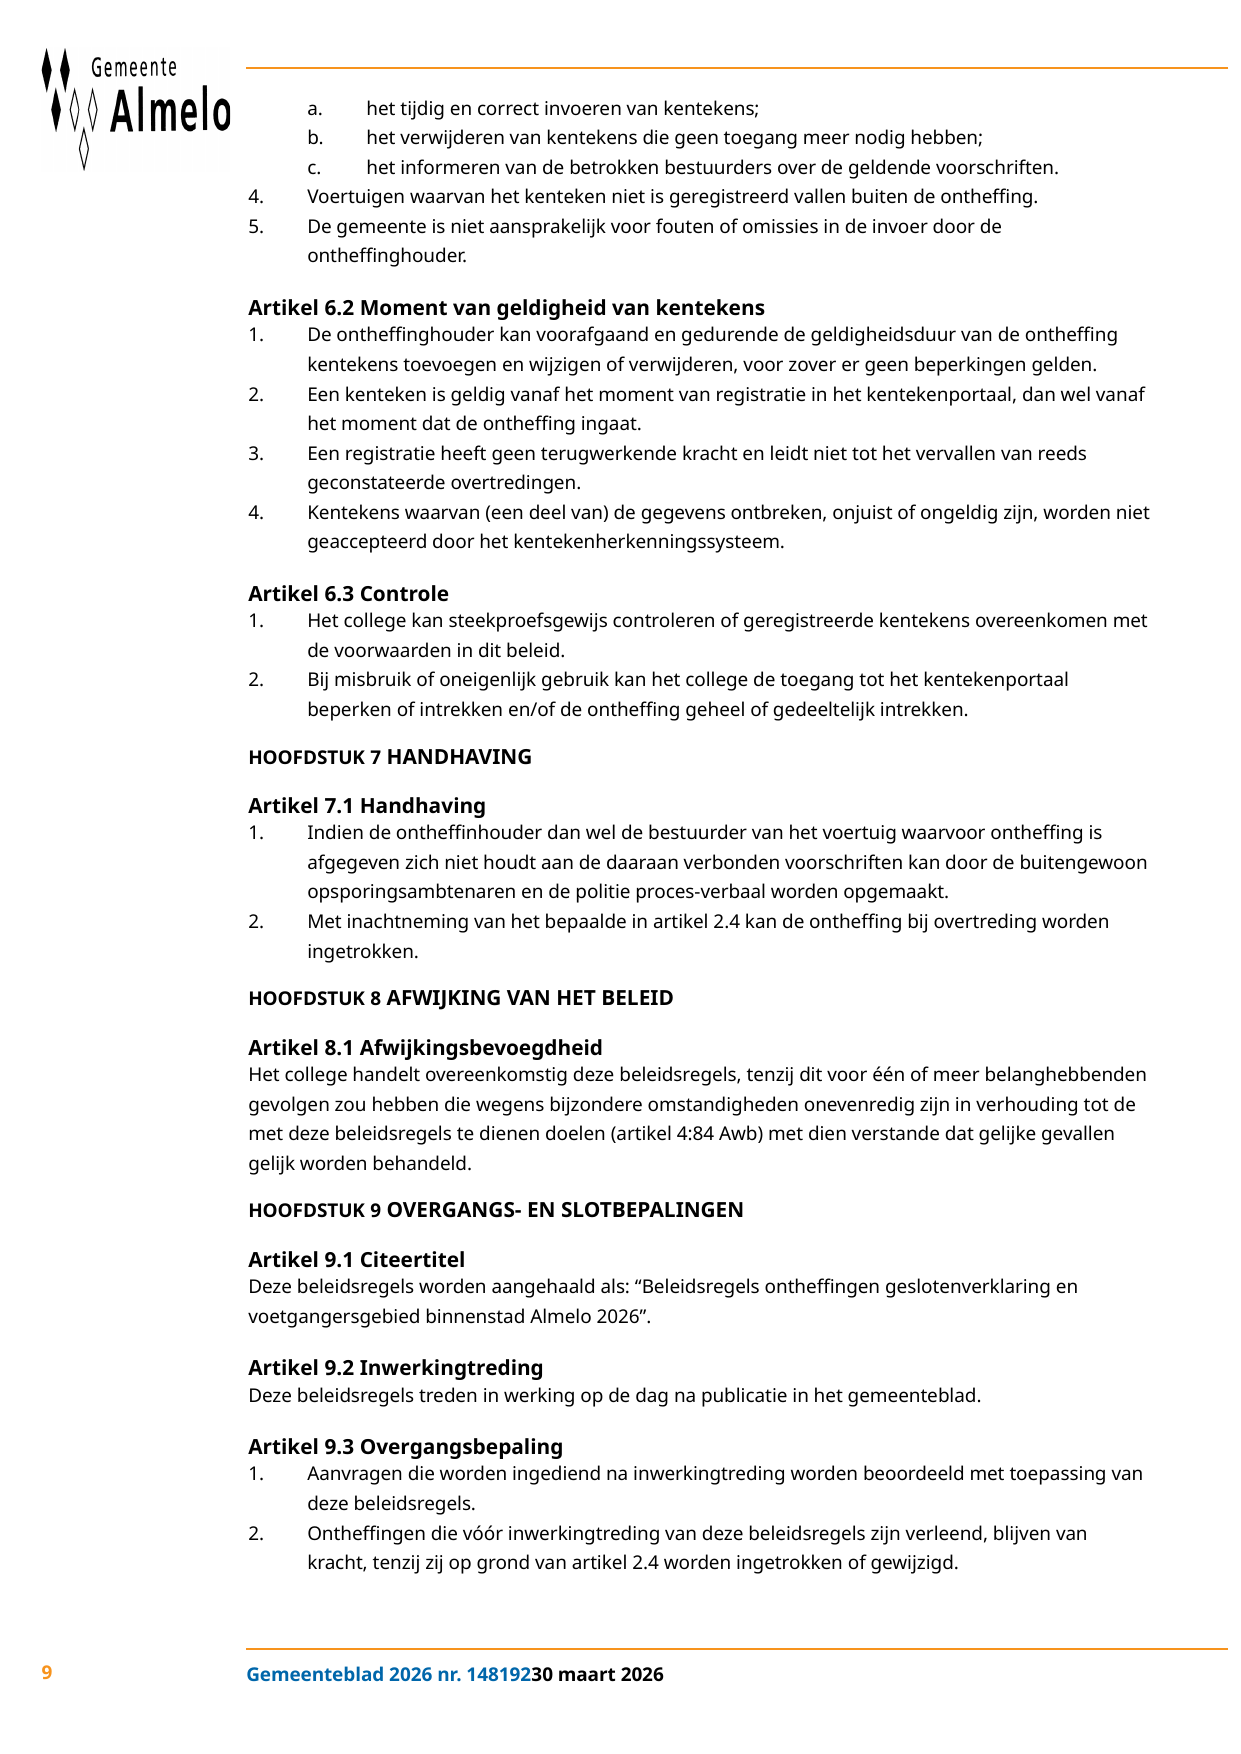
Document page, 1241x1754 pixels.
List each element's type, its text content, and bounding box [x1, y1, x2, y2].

text Artikel 9.2 Inwerkingtreding [248, 1353, 1152, 1382]
picture [41, 47, 231, 172]
list Kentekens waarvan (een deel van) de gegevens ontbreken, onjuist of ongeldig zijn, worden niet geaccepteerd door het kentekenherkenningssysteem. [248, 499, 1152, 554]
list het tijdig en correct invoeren van kentekens; [307, 95, 1152, 121]
list De ontheffinghouder kan voorafgaand en gedurende de geldigheidsduur van de ontheffing kentekens toevoegen en wijzigen of verwijderen, voor zover er geen beperkingen gelden. [248, 322, 1152, 377]
list Ontheffingen die vóór inwerkingtreding van deze beleidsregels zijn verleend, blijven van kracht, tenzij zij op grond van artikel 2.4 worden ingetrokken of gewijzigd. [248, 1520, 1152, 1575]
text Deze beleidsregels worden aangehaald als: “Beleidsregels ontheffingen geslotenverklaring en voetgangersgebied binnenstad Almelo 2026”. [248, 1273, 1152, 1329]
list Met inachtneming van het bepaalde in artikel 2.4 kan de ontheffing bij overtreding worden ingetrokken. [248, 908, 1152, 964]
text Artikel 7.1 Handhaving [248, 791, 1152, 819]
text Artikel 6.3 Controle [248, 579, 1152, 607]
list Indien de ontheffinhouder dan wel de bestuurder van het voertuig waarvoor ontheffing is afgegeven zich niet houdt aan de daaraan verbonden voorschriften kan door de buitengewoon opsporingsambtenaren en de politie proces-verbaal worden opgemaakt. [248, 819, 1152, 904]
text Artikel 6.2 Moment van geldigheid van kentekens [248, 293, 1152, 322]
text HOOFDSTUK 8 AFWIJKING VAN HET BELEID [248, 983, 1152, 1012]
text HOOFDSTUK 7 HANDHAVING [248, 742, 1152, 770]
text HOOFDSTUK 9 OVERGANGS- EN SLOTBEPALINGEN [248, 1196, 1152, 1224]
list het verwijderen van kentekens die geen toegang meer nodig hebben; [307, 124, 1152, 150]
text Artikel 8.1 Afwijkingsbevoegdheid [248, 1033, 1152, 1061]
text Deze beleidsregels treden in werking op de dag na publicatie in het gemeenteblad. [248, 1382, 1152, 1407]
text Artikel 9.3 Overgangsbepaling [248, 1432, 1152, 1461]
text Het college handelt overeenkomstig deze beleidsregels, tenzij dit voor één of meer belanghebbenden gevolgen zou hebben die wegens bijzondere omstandigheden onevenredig zijn in verhouding tot de met deze beleidsregels te dienen doelen (artikel 4:84 Awb) met dien verstande dat gelijke gevallen gelijk worden behandeld. [248, 1061, 1152, 1176]
text Artikel 9.1 Citeertitel [248, 1245, 1152, 1273]
list De gemeente is niet aansprakelijk voor fouten of omissies in de invoer door de ontheffinghouder. [248, 213, 1152, 268]
list Een registratie heeft geen terugwerkende kracht en leidt niet tot het vervallen van reeds geconstateerde overtredingen. [248, 440, 1152, 495]
list Een kenteken is geldig vanaf het moment van registratie in het kentekenportaal, dan wel vanaf het moment dat de ontheffing ingaat. [248, 381, 1152, 436]
list Bij misbruik of oneigenlijk gebruik kan het college de toegang tot het kentekenportaal beperken of intrekken en/of de ontheffing geheel of gedeeltelijk intrekken. [248, 667, 1152, 722]
list Voertuigen waarvan het kenteken niet is geregistreerd vallen buiten de ontheffing. [248, 183, 1152, 209]
list Het college kan steekproefsgewijs controleren of geregistreerde kentekens overeenkomen met de voorwaarden in dit beleid. [248, 607, 1152, 663]
list het informeren van de betrokken bestuurders over de geldende voorschriften. [307, 154, 1152, 180]
list Aanvragen die worden ingediend na inwerkingtreding worden beoordeeld met toepassing van deze beleidsregels. [248, 1461, 1152, 1516]
